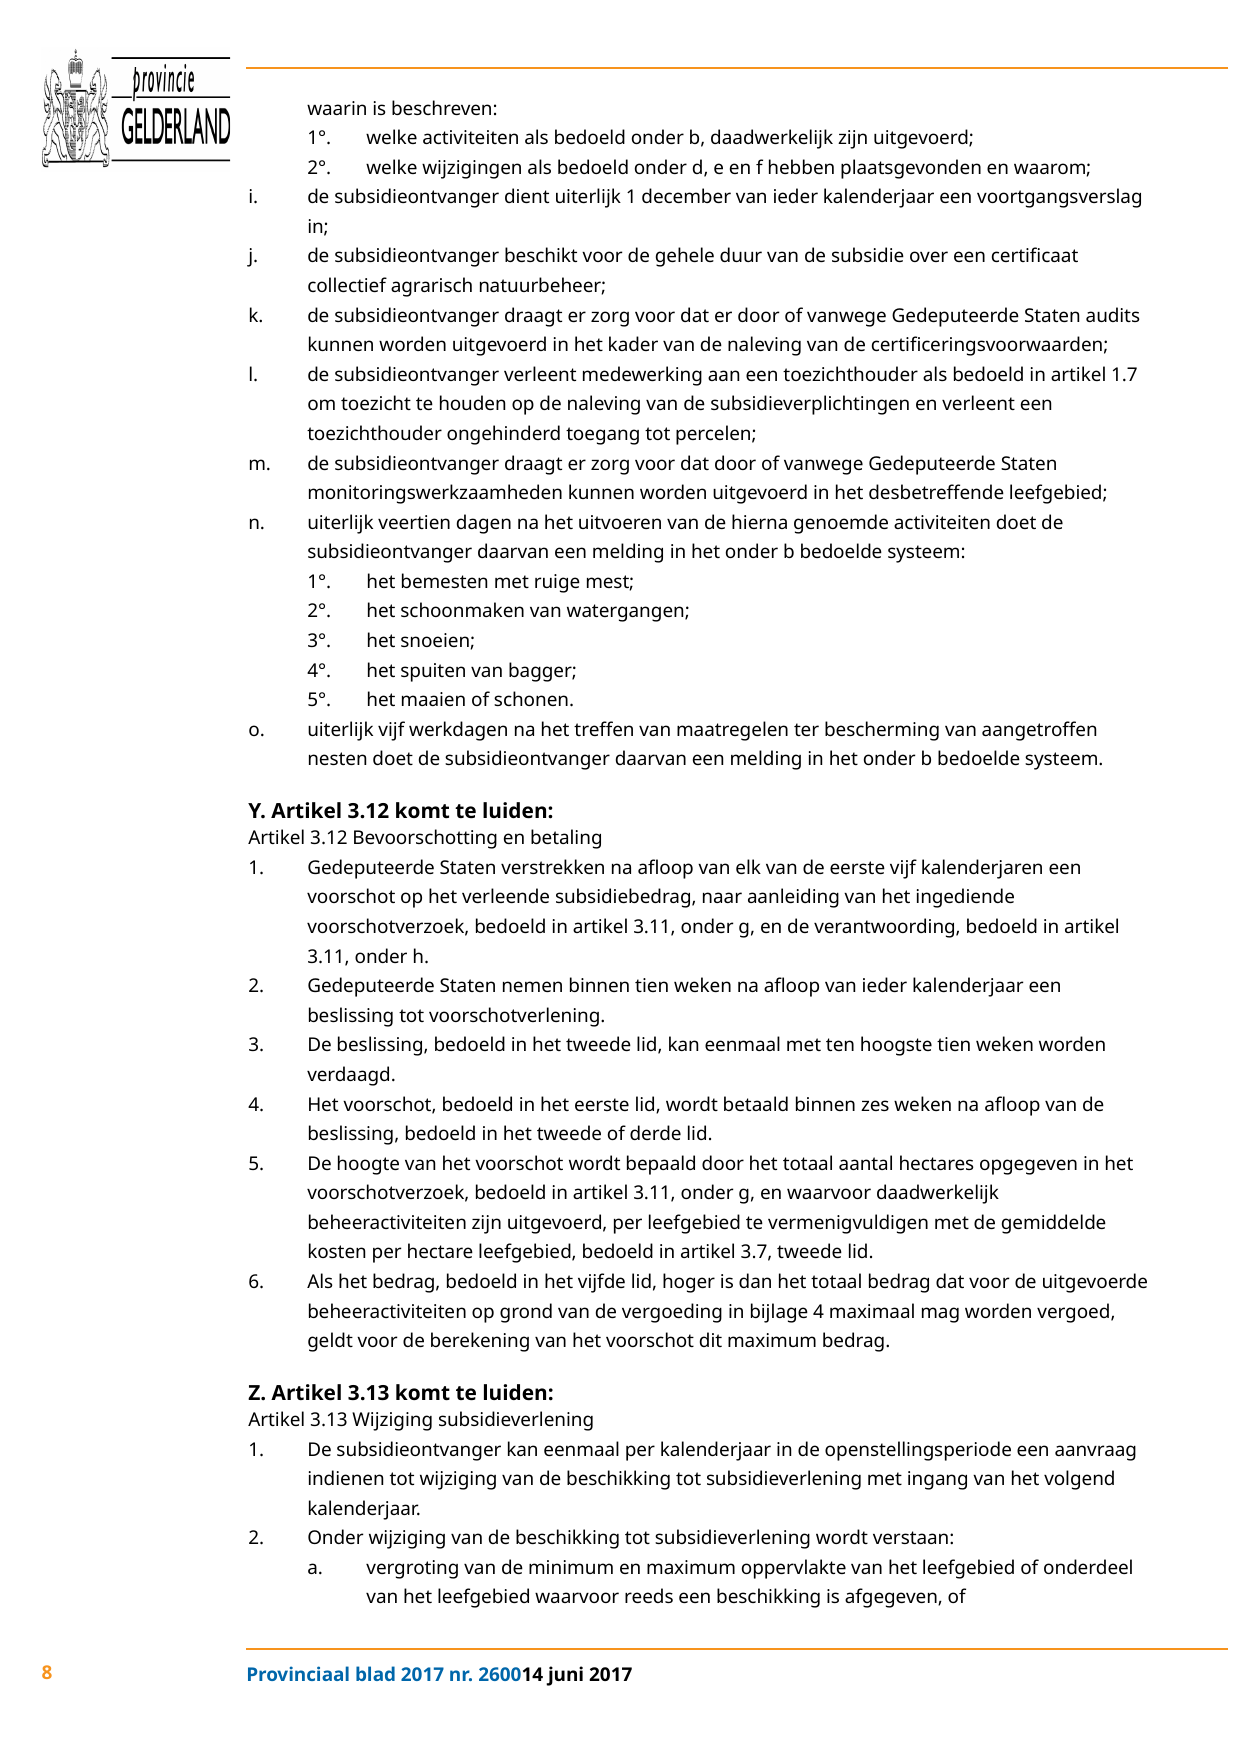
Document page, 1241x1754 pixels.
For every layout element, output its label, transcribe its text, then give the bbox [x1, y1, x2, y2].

text Artikel 3.13 Wijziging subsidieverlening [248, 1406, 1152, 1432]
list de subsidieontvanger draagt er zorg voor dat er door of vanwege Gedeputeerde Staten audits kunnen worden uitgevoerd in het kader van de naleving van de certificeringsvoorwaarden; [248, 302, 1152, 357]
list de subsidieontvanger dient uiterlijk 1 december van ieder kalenderjaar een voortgangsverslag in; [248, 183, 1152, 239]
text Z. Artikel 3.13 komt te luiden: [248, 1378, 1152, 1406]
list waarin is beschreven: [248, 95, 1152, 121]
list het bemesten met ruige mest; [307, 568, 1152, 594]
list de subsidieontvanger verleent medewerking aan een toezichthouder als bedoeld in artikel 1.7 om toezicht te houden op de naleving van de subsidieverplichtingen en verleent een toezichthouder ongehinderd toegang tot percelen; [248, 361, 1152, 446]
list het schoonmaken van watergangen; [307, 598, 1152, 623]
list het snoeien; [307, 627, 1152, 653]
text Y. Artikel 3.12 komt te luiden: [248, 796, 1152, 824]
list de subsidieontvanger beschikt voor de gehele duur van de subsidie over een certificaat collectief agrarisch natuurbeheer; [248, 243, 1152, 298]
list De beslissing, bedoeld in het tweede lid, kan eenmaal met ten hoogste tien weken worden verdaagd. [248, 1032, 1152, 1087]
list De hoogte van het voorschot wordt bepaald door het totaal aantal hectares opgegeven in het voorschotverzoek, bedoeld in artikel 3.11, onder g, en waarvoor daadwerkelijk beheeractiviteiten zijn uitgevoerd, per leefgebied te vermenigvuldigen met de gemiddelde kosten per hectare leefgebied, bedoeld in artikel 3.7, tweede lid. [248, 1150, 1152, 1264]
list Het voorschot, bedoeld in het eerste lid, wordt betaald binnen zes weken na afloop van de beslissing, bedoeld in het tweede of derde lid. [248, 1091, 1152, 1146]
text Artikel 3.12 Bevoorschotting en betaling [248, 824, 1152, 850]
list welke activiteiten als bedoeld onder b, daadwerkelijk zijn uitgevoerd; [307, 124, 1152, 150]
list het spuiten van bagger; [307, 657, 1152, 683]
list het maaien of schonen. [307, 686, 1152, 712]
list Onder wijziging van de beschikking tot subsidieverlening wordt verstaan: [248, 1524, 1152, 1550]
list uiterlijk vijf werkdagen na het treffen van maatregelen ter bescherming van aangetroffen nesten doet de subsidieontvanger daarvan een melding in het onder b bedoelde systeem. [248, 716, 1152, 771]
list de subsidieontvanger draagt er zorg voor dat door of vanwege Gedeputeerde Staten monitoringswerkzaamheden kunnen worden uitgevoerd in het desbetreffende leefgebied; [248, 450, 1152, 505]
list uiterlijk veertien dagen na het uitvoeren van de hierna genoemde activiteiten doet de subsidieontvanger daarvan een melding in het onder b bedoelde systeem: [248, 509, 1152, 564]
list vergroting van de minimum en maximum oppervlakte van het leefgebied of onderdeel van het leefgebied waarvoor reeds een beschikking is afgegeven, of [307, 1554, 1152, 1609]
list Als het bedrag, bedoeld in het vijfde lid, hoger is dan het totaal bedrag dat voor de uitgevoerde beheeractiviteiten op grond van de vergoeding in bijlage 4 maximaal mag worden vergoed, geldt voor de berekening van het voorschot dit maximum bedrag. [248, 1268, 1152, 1353]
list welke wijzigingen als bedoeld onder d, e en f hebben plaatsgevonden en waarom; [307, 154, 1152, 180]
list Gedeputeerde Staten nemen binnen tien weken na afloop van ieder kalenderjaar een beslissing tot voorschotverlening. [248, 972, 1152, 1028]
picture [41, 47, 231, 172]
list De subsidieontvanger kan eenmaal per kalenderjaar in de openstellingsperiode een aanvraag indienen tot wijziging van de beschikking tot subsidieverlening met ingang van het volgend kalenderjaar. [248, 1436, 1152, 1521]
list Gedeputeerde Staten verstrekken na afloop van elk van de eerste vijf kalenderjaren een voorschot op het verleende subsidiebedrag, naar aanleiding van het ingediende voorschotverzoek, bedoeld in artikel 3.11, onder g, en de verantwoording, bedoeld in artikel 3.11, onder h. [248, 854, 1152, 968]
